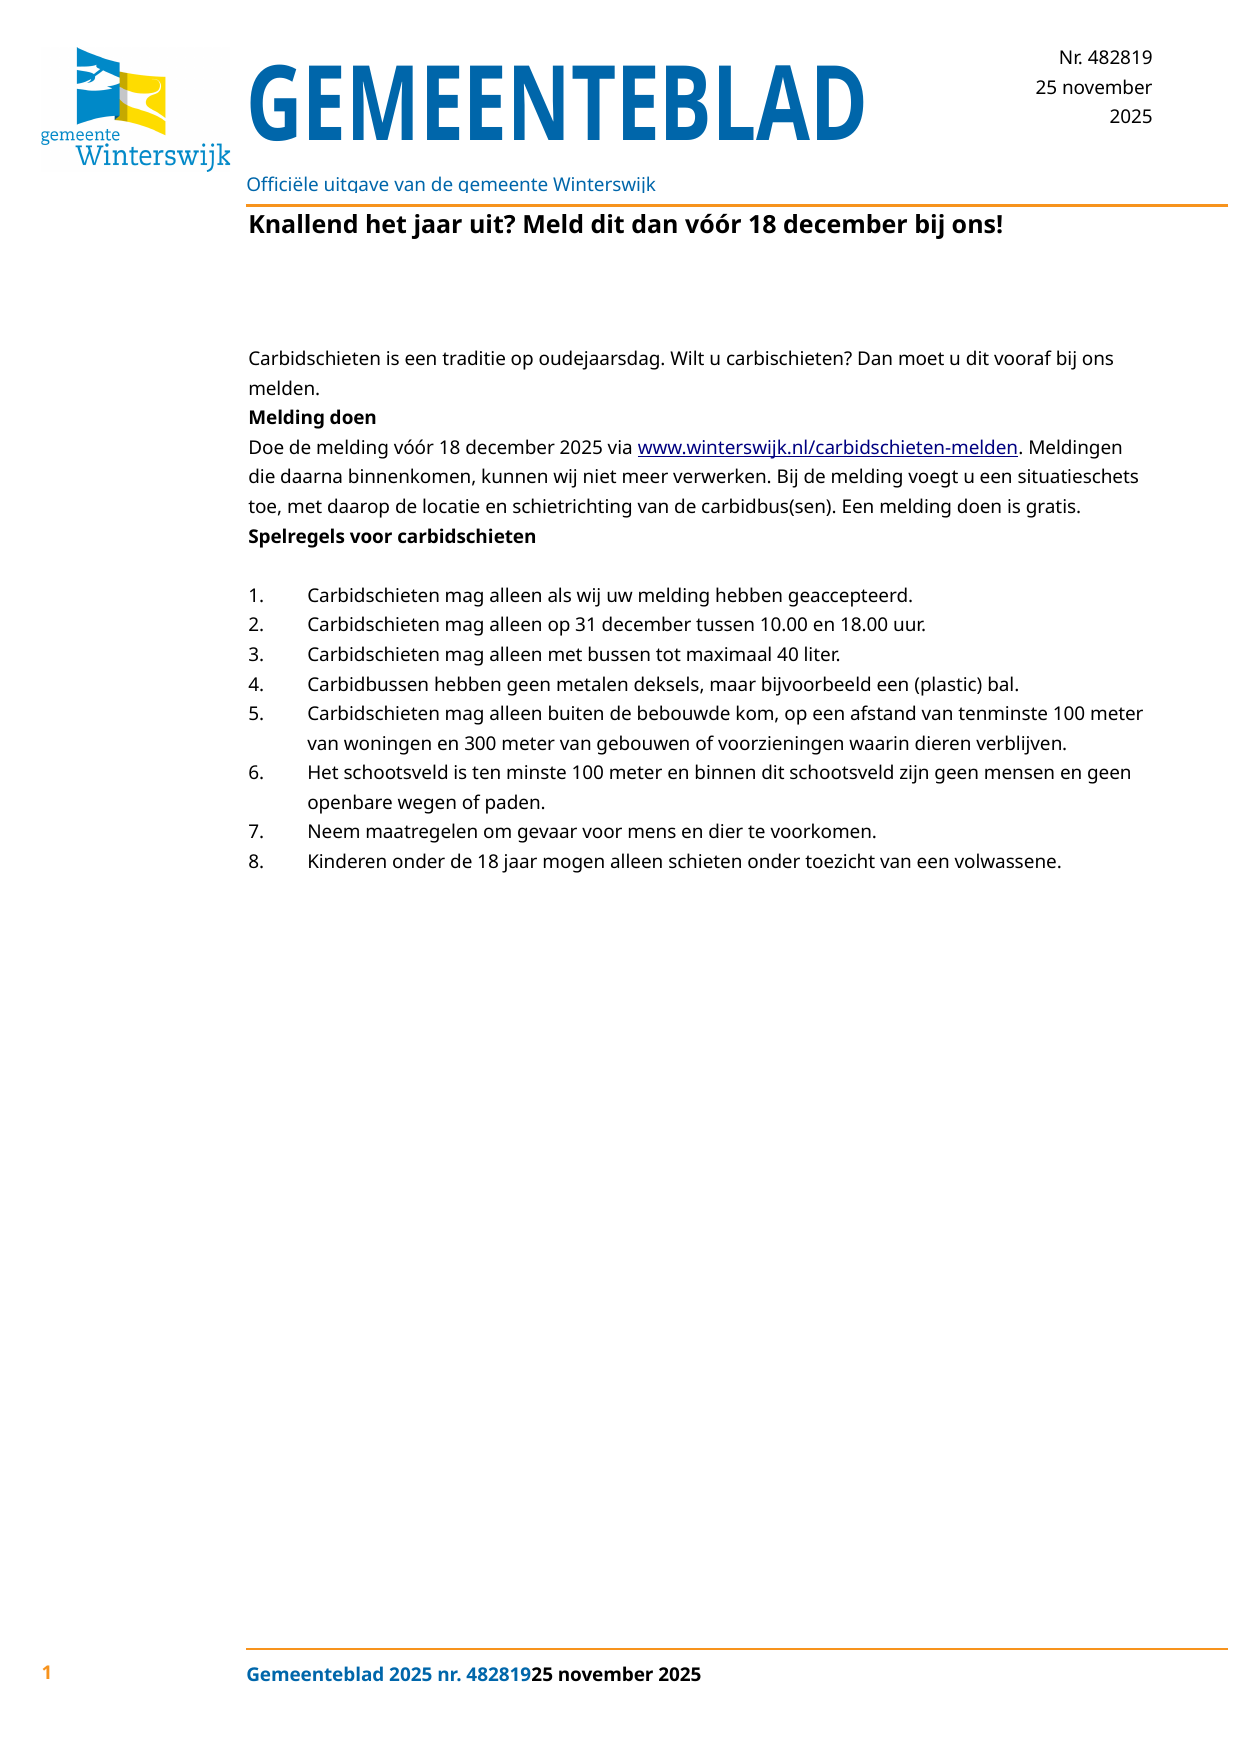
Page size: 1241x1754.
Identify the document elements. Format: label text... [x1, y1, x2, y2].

list Het schootsveld is ten minste 100 meter en binnen dit schootsveld zijn geen mensen en geen openbare wegen of paden. [248, 759, 1152, 815]
text Spelregels voor carbidschieten [248, 523, 1152, 548]
list Carbidschieten mag alleen op 31 december tussen 10.00 en 18.00 uur. [248, 612, 1152, 637]
text Knallend het jaar uit? Meld dit dan vóór 18 december bij ons! [248, 207, 1152, 241]
list Neem maatregelen om gevaar voor mens en dier te voorkomen. [248, 819, 1152, 844]
text Carbidschieten is een traditie op oudejaarsdag. Wilt u carbischieten? Dan moet u dit vooraf bij ons melden. [248, 345, 1152, 401]
list Carbidschieten mag alleen met bussen tot maximaal 40 liter. [248, 641, 1152, 667]
list Carbidschieten mag alleen buiten de bebouwde kom, op een afstand van tenminste 100 meter van woningen en 300 meter van gebouwen of voorzieningen waarin dieren verblijven. [248, 700, 1152, 756]
text Melding doen [248, 404, 1152, 430]
list Kinderen onder de 18 jaar mogen alleen schieten onder toezicht van een volwassene. [248, 848, 1152, 874]
picture [225, 153, 231, 162]
list Carbidbussen hebben geen metalen deksels, maar bijvoorbeeld een (plastic) bal. [248, 671, 1152, 696]
picture [41, 47, 231, 172]
list Carbidschieten mag alleen als wij uw melding hebben geaccepteerd. [248, 582, 1152, 608]
text Doe de melding vóór 18 december 2025 via www.winterswijk.nl/carbidschieten-melden. Meldingen die daarna binnenkomen, kunnen wij niet meer verwerken. Bij de melding voegt u een situatieschets toe, met daarop de locatie en schietrichting van de carbidbus(sen). Een melding doen is gratis. [248, 434, 1152, 519]
